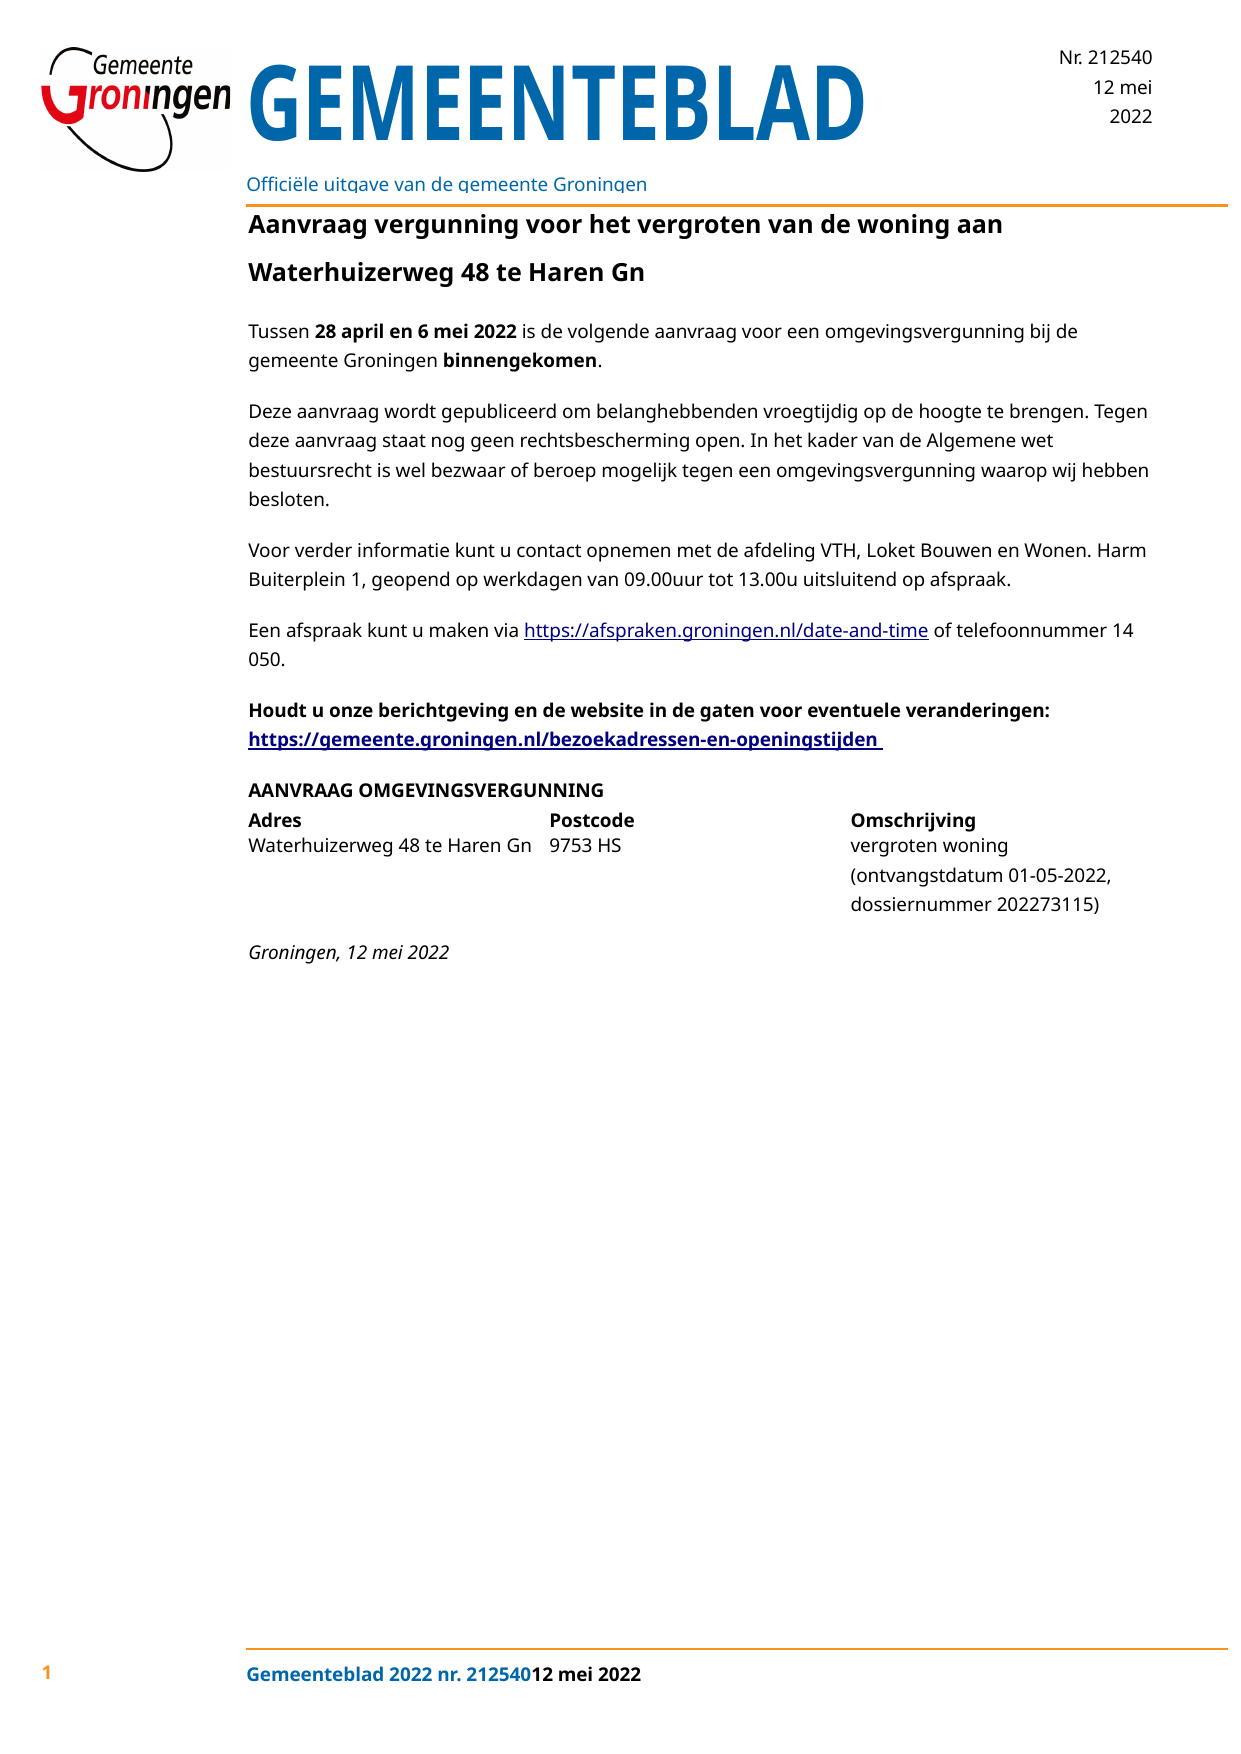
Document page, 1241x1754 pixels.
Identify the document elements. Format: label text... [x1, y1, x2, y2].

text AANVRAAG OMGEVINGSVERGUNNING [248, 777, 1152, 803]
table_header Omschrijving [850, 807, 1152, 832]
text Deze aanvraag wordt gepubliceerd om belanghebbenden vroegtijdig op de hoogte te brengen. Tegen deze aanvraag staat nog geen rechtsbescherming open. In het kader van de Algemene wet bestuursrecht is wel bezwaar of beroep mogelijk tegen een omgevingsvergunning waarop wij hebben besloten. [248, 398, 1152, 512]
text Voor verder informatie kunt u contact opnemen met de afdeling VTH, Loket Bouwen en Wonen. Harm Buiterplein 1, geopend op werkdagen van 09.00uur tot 13.00u uitsluitend op afspraak. [248, 537, 1152, 592]
table_cell 9753 HS [549, 833, 850, 917]
table_cell Waterhuizerweg 48 te Haren Gn [248, 833, 549, 917]
text Een afspraak kunt u maken via https://afspraken.groningen.nl/date-and-time of telefoonnummer 14 050. [248, 617, 1152, 672]
text Houdt u onze berichtgeving en de website in de gaten voor eventuele veranderingen: https://gemeente.groningen.nl/bezoekadressen-en-openingstijden [248, 697, 1152, 752]
picture [41, 47, 231, 172]
text Tussen 28 april en 6 mei 2022 is de volgende aanvraag voor een omgevingsvergunning bij de gemeente Groningen binnengekomen. [248, 318, 1152, 373]
table_header Postcode [549, 807, 850, 832]
table_header Adres [248, 807, 549, 832]
text Aanvraag vergunning voor het vergroten van de woning aan Waterhuizerweg 48 te Haren Gn [248, 207, 1152, 288]
table_cell vergroten woning (ontvangstdatum 01-05-2022, dossiernummer 202273115) [850, 833, 1152, 917]
text Groningen, 12 mei 2022 [248, 939, 1152, 964]
